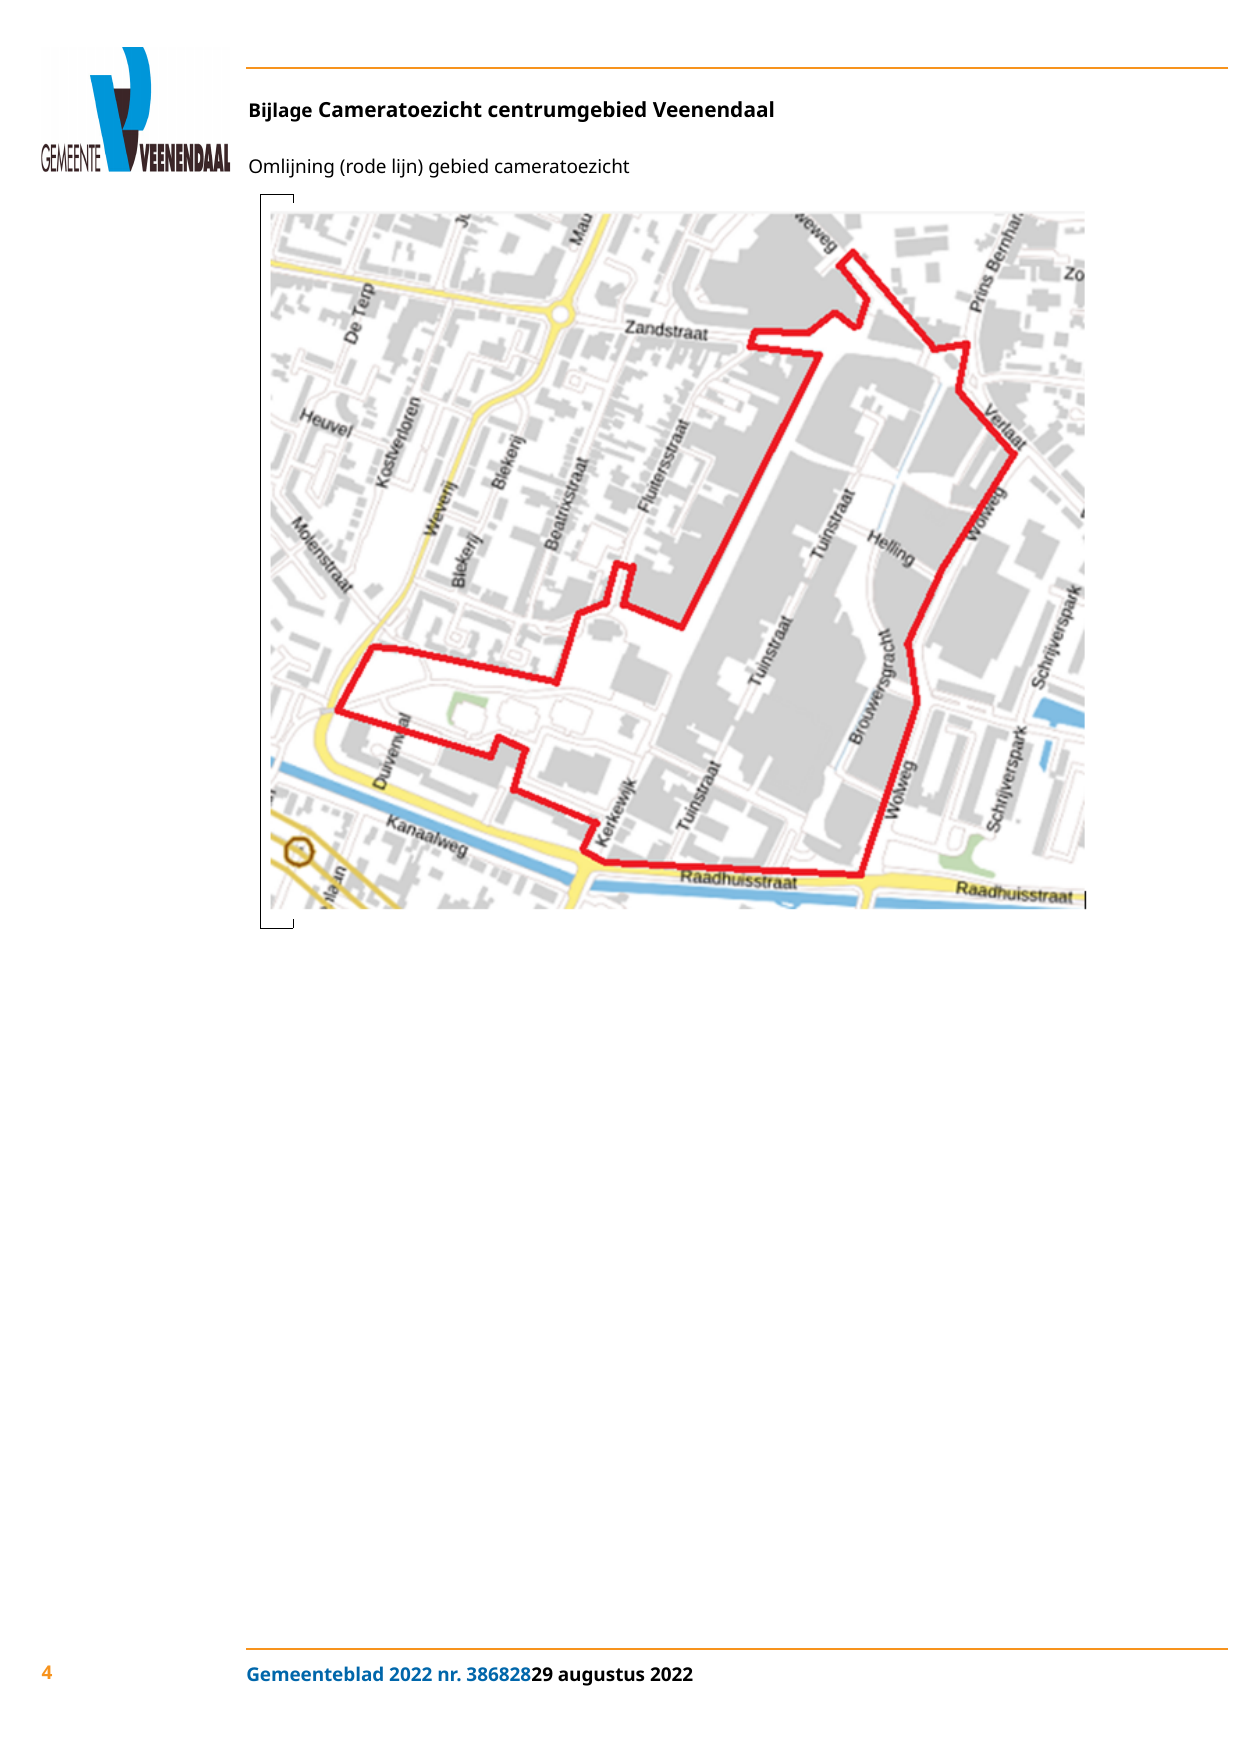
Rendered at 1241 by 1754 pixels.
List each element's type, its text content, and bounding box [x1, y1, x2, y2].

picture [123, 47, 231, 172]
picture [41, 47, 130, 172]
text Omlijning (rode lijn) gebied cameratoezicht [248, 153, 1152, 179]
picture [268, 203, 1096, 919]
text Bijlage Cameratoezicht centrumgebied Veenendaal [248, 95, 1152, 123]
